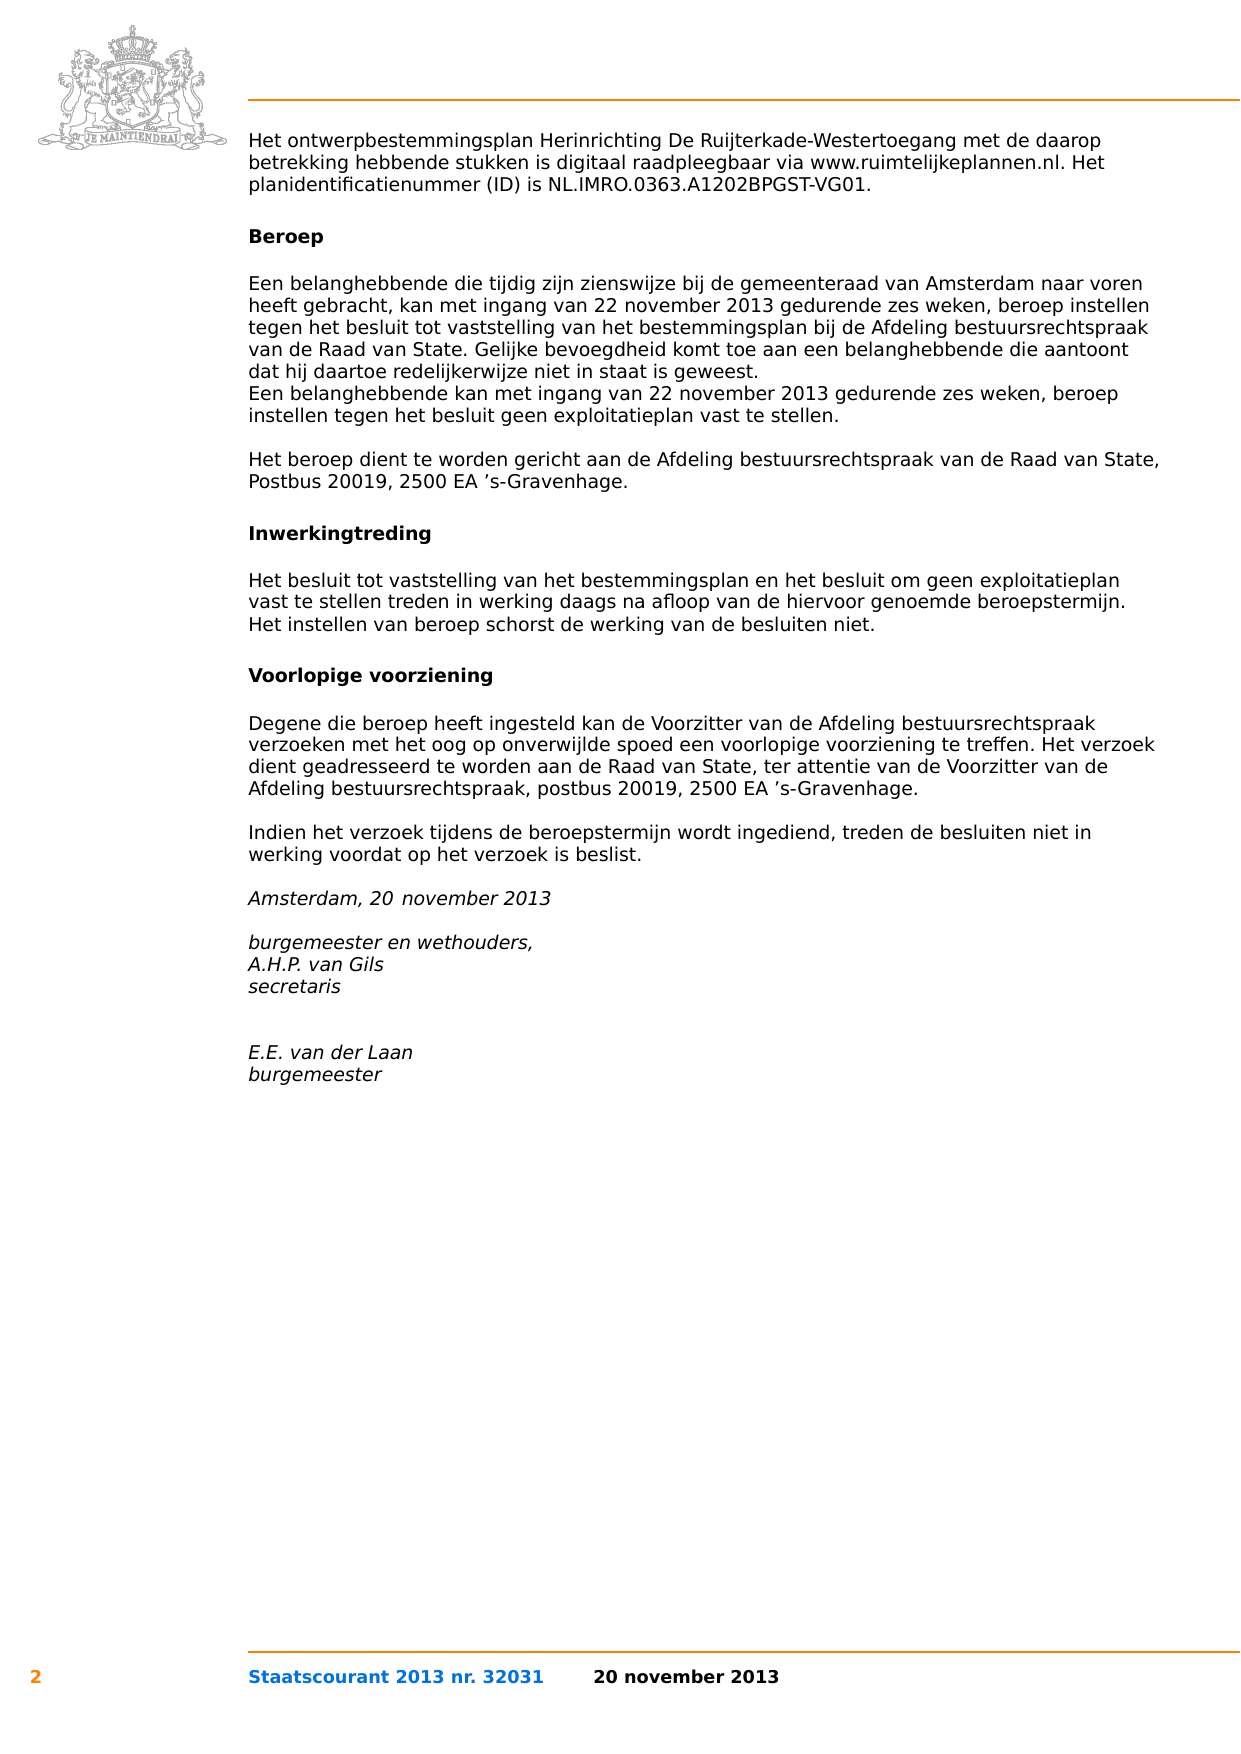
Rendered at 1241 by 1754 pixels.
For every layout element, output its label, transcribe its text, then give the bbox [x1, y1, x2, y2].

text burgemeester en wethouders, A.H.P. van Gils secretaris [248, 932, 1163, 998]
subtitle Inwerkingtreding [248, 522, 1163, 544]
text Het ontwerpbestemmingsplan Herinrichting De Ruijterkade-Westertoegang met de daarop betrekking hebbende stukken is digitaal raadpleegbaar via www.ruimtelijkeplannen.nl. Het planidentificatienummer (ID) is NL.IMRO.0363.A1202BPGST-VG01. [248, 130, 1163, 196]
subtitle Beroep [248, 226, 1163, 248]
text Het besluit tot vaststelling van het bestemmingsplan en het besluit om geen exploitatieplan vast te stellen treden in werking daags na afloop van de hiervoor genoemde beroepstermijn. Het instellen van beroep schorst de werking van de besluiten niet. [248, 569, 1163, 635]
subtitle Voorlopige voorziening [248, 665, 1163, 687]
text Amsterdam, 20 november 2013 [248, 888, 1163, 910]
text Indien het verzoek tijdens de beroepstermijn wordt ingediend, treden de besluiten niet in werking voordat op het verzoek is beslist. [248, 822, 1163, 866]
text Degene die beroep heeft ingesteld kan de Voorzitter van de Afdeling bestuursrechtspraak verzoeken met het oog op onverwijlde spoed een voorlopige voorziening te treffen. Het verzoek dient geadresseerd te worden aan de Raad van State, ter attentie van de Voorzitter van de Afdeling bestuursrechtspraak, postbus 20019, 2500 EA ’s-Gravenhage. [248, 712, 1163, 800]
text E.E. van der Laan burgemeester [248, 1020, 1163, 1086]
text Een belanghebbende die tijdig zijn zienswijze bij de gemeenteraad van Amsterdam naar voren heeft gebracht, kan met ingang van 22 november 2013 gedurende zes weken, beroep instellen tegen het besluit tot vaststelling van het bestemmingsplan bij de Afdeling bestuursrechtspraak van de Raad van State. Gelijke bevoegdheid komt toe aan een belanghebbende die aantoont dat hij daartoe redelijkerwijze niet in staat is geweest. [248, 273, 1163, 383]
text Een belanghebbende kan met ingang van 22 november 2013 gedurende zes weken, beroep instellen tegen het besluit geen exploitatieplan vast te stellen. [248, 383, 1163, 427]
picture [38, 25, 227, 150]
text Het beroep dient te worden gericht aan de Afdeling bestuursrechtspraak van de Raad van State, Postbus 20019, 2500 EA ’s-Gravenhage. [248, 448, 1163, 492]
